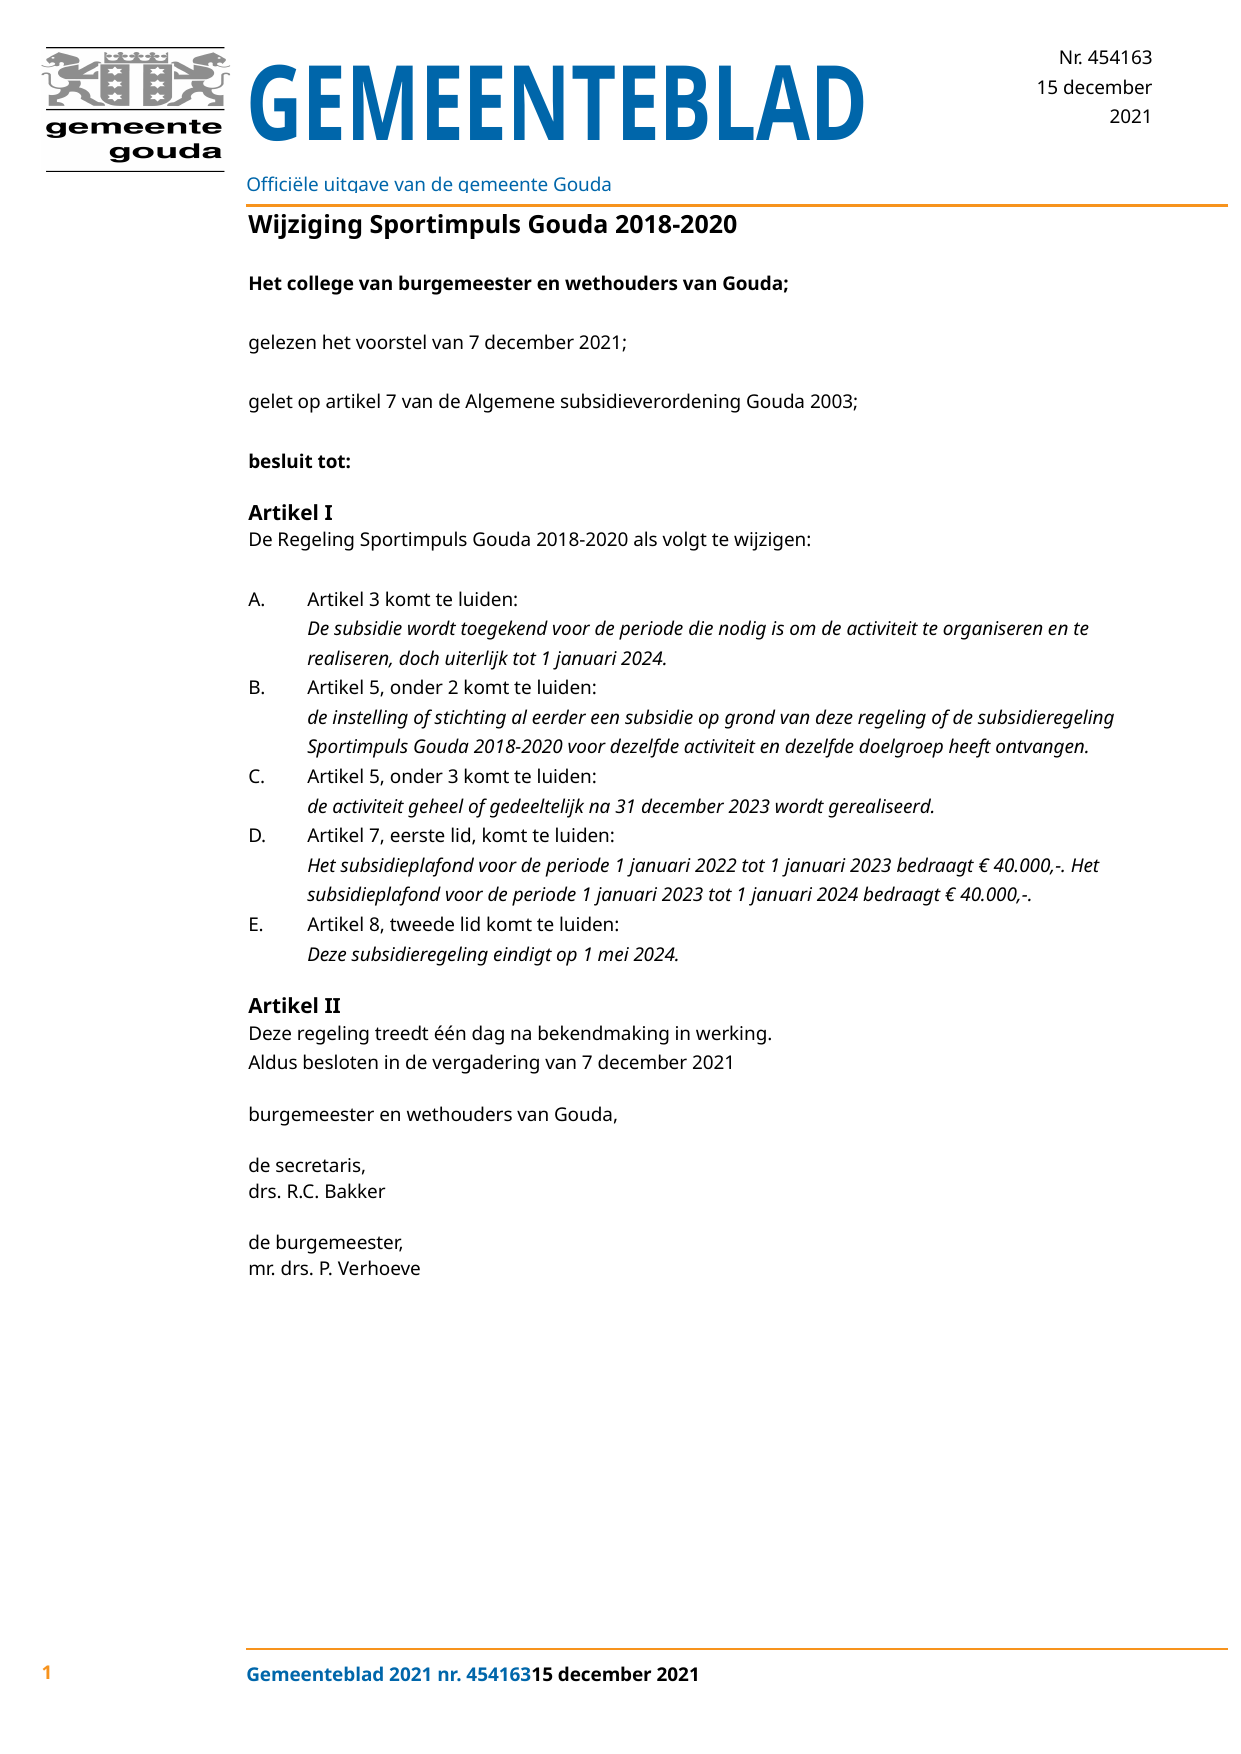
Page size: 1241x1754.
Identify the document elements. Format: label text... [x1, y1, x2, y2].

text Deze regeling treedt één dag na bekendmaking in werking. [248, 1020, 1152, 1045]
list Het subsidieplafond voor de periode 1 januari 2022 tot 1 januari 2023 bedraagt € 40.000,-. Het subsidieplafond voor de periode 1 januari 2023 tot 1 januari 2024 bedraagt € 40.000,-. [248, 852, 1152, 907]
text Het college van burgemeester en wethouders van Gouda; [248, 270, 1152, 296]
list de instelling of stichting al eerder een subsidie op grond van deze regeling of de subsidieregeling Sportimpuls Gouda 2018-2020 voor dezelfde activiteit en dezelfde doelgroep heeft ontvangen. [248, 704, 1152, 759]
list Artikel 5, onder 2 komt te luiden: [248, 674, 1152, 700]
list Deze subsidieregeling eindigt op 1 mei 2024. [248, 941, 1152, 967]
text gelezen het voorstel van 7 december 2021; [248, 329, 1152, 355]
text besluit tot: [248, 448, 1152, 473]
text mr. drs. P. Verhoeve [248, 1255, 1152, 1281]
text drs. R.C. Bakker [248, 1178, 1152, 1204]
list Artikel 5, onder 3 komt te luiden: [248, 763, 1152, 789]
picture [41, 47, 231, 172]
text gelet op artikel 7 van de Algemene subsidieverordening Gouda 2003; [248, 389, 1152, 414]
text de secretaris, [248, 1152, 1152, 1178]
list de activiteit geheel of gedeeltelijk na 31 december 2023 wordt gerealiseerd. [248, 793, 1152, 819]
text burgemeester en wethouders van Gouda, [248, 1101, 1152, 1126]
list Artikel 8, tweede lid komt te luiden: [248, 911, 1152, 937]
text De Regeling Sportimpuls Gouda 2018-2020 als volgt te wijzigen: [248, 527, 1152, 552]
text Wijziging Sportimpuls Gouda 2018-2020 [248, 207, 1152, 241]
text Artikel II [248, 991, 1152, 1020]
text Artikel I [248, 498, 1152, 527]
list Artikel 7, eerste lid, komt te luiden: [248, 822, 1152, 848]
text de burgemeester, [248, 1229, 1152, 1255]
text Aldus besloten in de vergadering van 7 december 2021 [248, 1049, 1152, 1075]
list Artikel 3 komt te luiden: [248, 586, 1152, 612]
list De subsidie wordt toegekend voor de periode die nodig is om de activiteit te organiseren en te realiseren, doch uiterlijk tot 1 januari 2024. [248, 615, 1152, 671]
